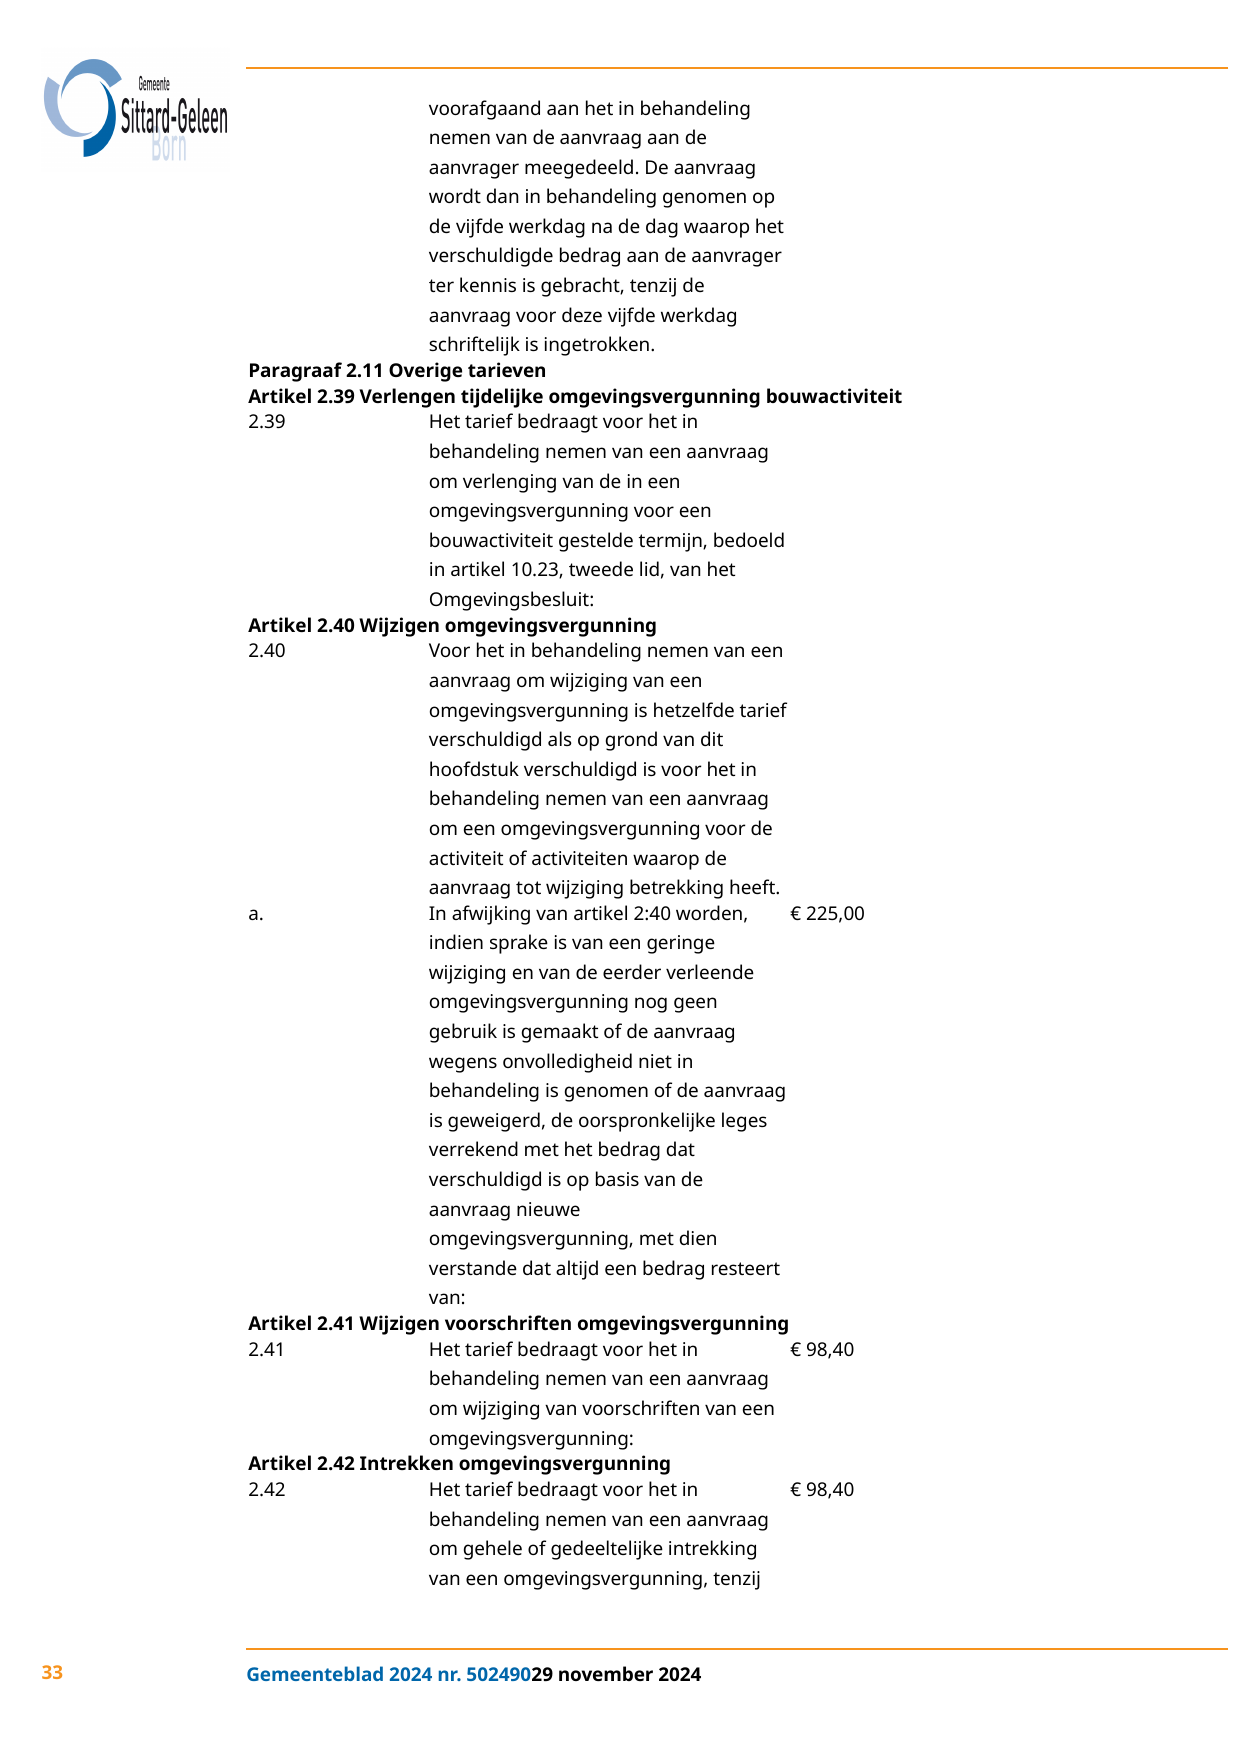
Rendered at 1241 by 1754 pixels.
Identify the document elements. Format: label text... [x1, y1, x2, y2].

table_cell € 98,40 [790, 1336, 971, 1451]
table_cell 2.40 [248, 638, 429, 900]
table_cell Paragraaf 2.11 Overige tarieven [248, 357, 1152, 383]
table_cell 2.42 [248, 1476, 429, 1591]
table_cell € 98,40 [790, 1476, 971, 1591]
table_cell Het tarief bedraagt voor het in behandeling nemen van een aanvraag om verlenging van de in een omgevingsvergunning voor een bouwactiviteit gestelde termijn, bedoeld in artikel 10.23, tweede lid, van het Omgevingsbesluit: [429, 409, 790, 612]
table_cell voorafgaand aan het in behandeling nemen van de aanvraag aan de aanvrager meegedeeld. De aanvraag wordt dan in behandeling genomen op de vijfde werkdag na de dag waarop het verschuldigde bedrag aan de aanvrager ter kennis is gebracht, tenzij de aanvraag voor deze vijfde werkdag schriftelijk is ingetrokken. [429, 95, 790, 357]
table_cell € 225,00 [790, 900, 971, 1310]
table_cell In afwijking van artikel 2:40 worden, indien sprake is van een geringe wijziging en van de eerder verleende omgevingsvergunning nog geen gebruik is gemaakt of de aanvraag wegens onvolledigheid niet in behandeling is genomen of de aanvraag is geweigerd, de oorspronkelijke leges verrekend met het bedrag dat verschuldigd is op basis van de aanvraag nieuwe omgevingsvergunning, met dien verstande dat altijd een bedrag resteert van: [429, 900, 790, 1310]
table_cell Artikel 2.40 Wijzigen omgevingsvergunning [248, 612, 971, 638]
table_cell [790, 409, 971, 612]
table_cell [971, 1476, 1152, 1591]
table_cell Het tarief bedraagt voor het in behandeling nemen van een aanvraag om wijziging van voorschriften van een omgevingsvergunning: [429, 1336, 790, 1451]
table_cell 2.39 [248, 409, 429, 612]
table_cell a. [248, 900, 429, 1310]
table_cell Artikel 2.42 Intrekken omgevingsvergunning [248, 1451, 971, 1476]
table_cell [971, 409, 1152, 612]
table_cell [971, 1336, 1152, 1451]
table_cell [971, 900, 1152, 1310]
table_cell [971, 95, 1152, 357]
table_cell Voor het in behandeling nemen van een aanvraag om wijziging van een omgevingsvergunning is hetzelfde tarief verschuldigd als op grond van dit hoofdstuk verschuldigd is voor het in behandeling nemen van een aanvraag om een omgevingsvergunning voor de activiteit of activiteiten waarop de aanvraag tot wijziging betrekking heeft. [429, 638, 790, 900]
picture [41, 47, 231, 172]
table_cell [248, 95, 429, 357]
table_cell [790, 638, 971, 900]
table_cell [790, 95, 971, 357]
table_cell Artikel 2.41 Wijzigen voorschriften omgevingsvergunning [248, 1310, 971, 1336]
table_cell [971, 638, 1152, 900]
table_cell Artikel 2.39 Verlengen tijdelijke omgevingsvergunning bouwactiviteit [248, 383, 971, 409]
table_cell 2.41 [248, 1336, 429, 1451]
table_cell Het tarief bedraagt voor het in behandeling nemen van een aanvraag om gehele of gedeeltelijke intrekking van een omgevingsvergunning, tenzij [429, 1476, 790, 1591]
